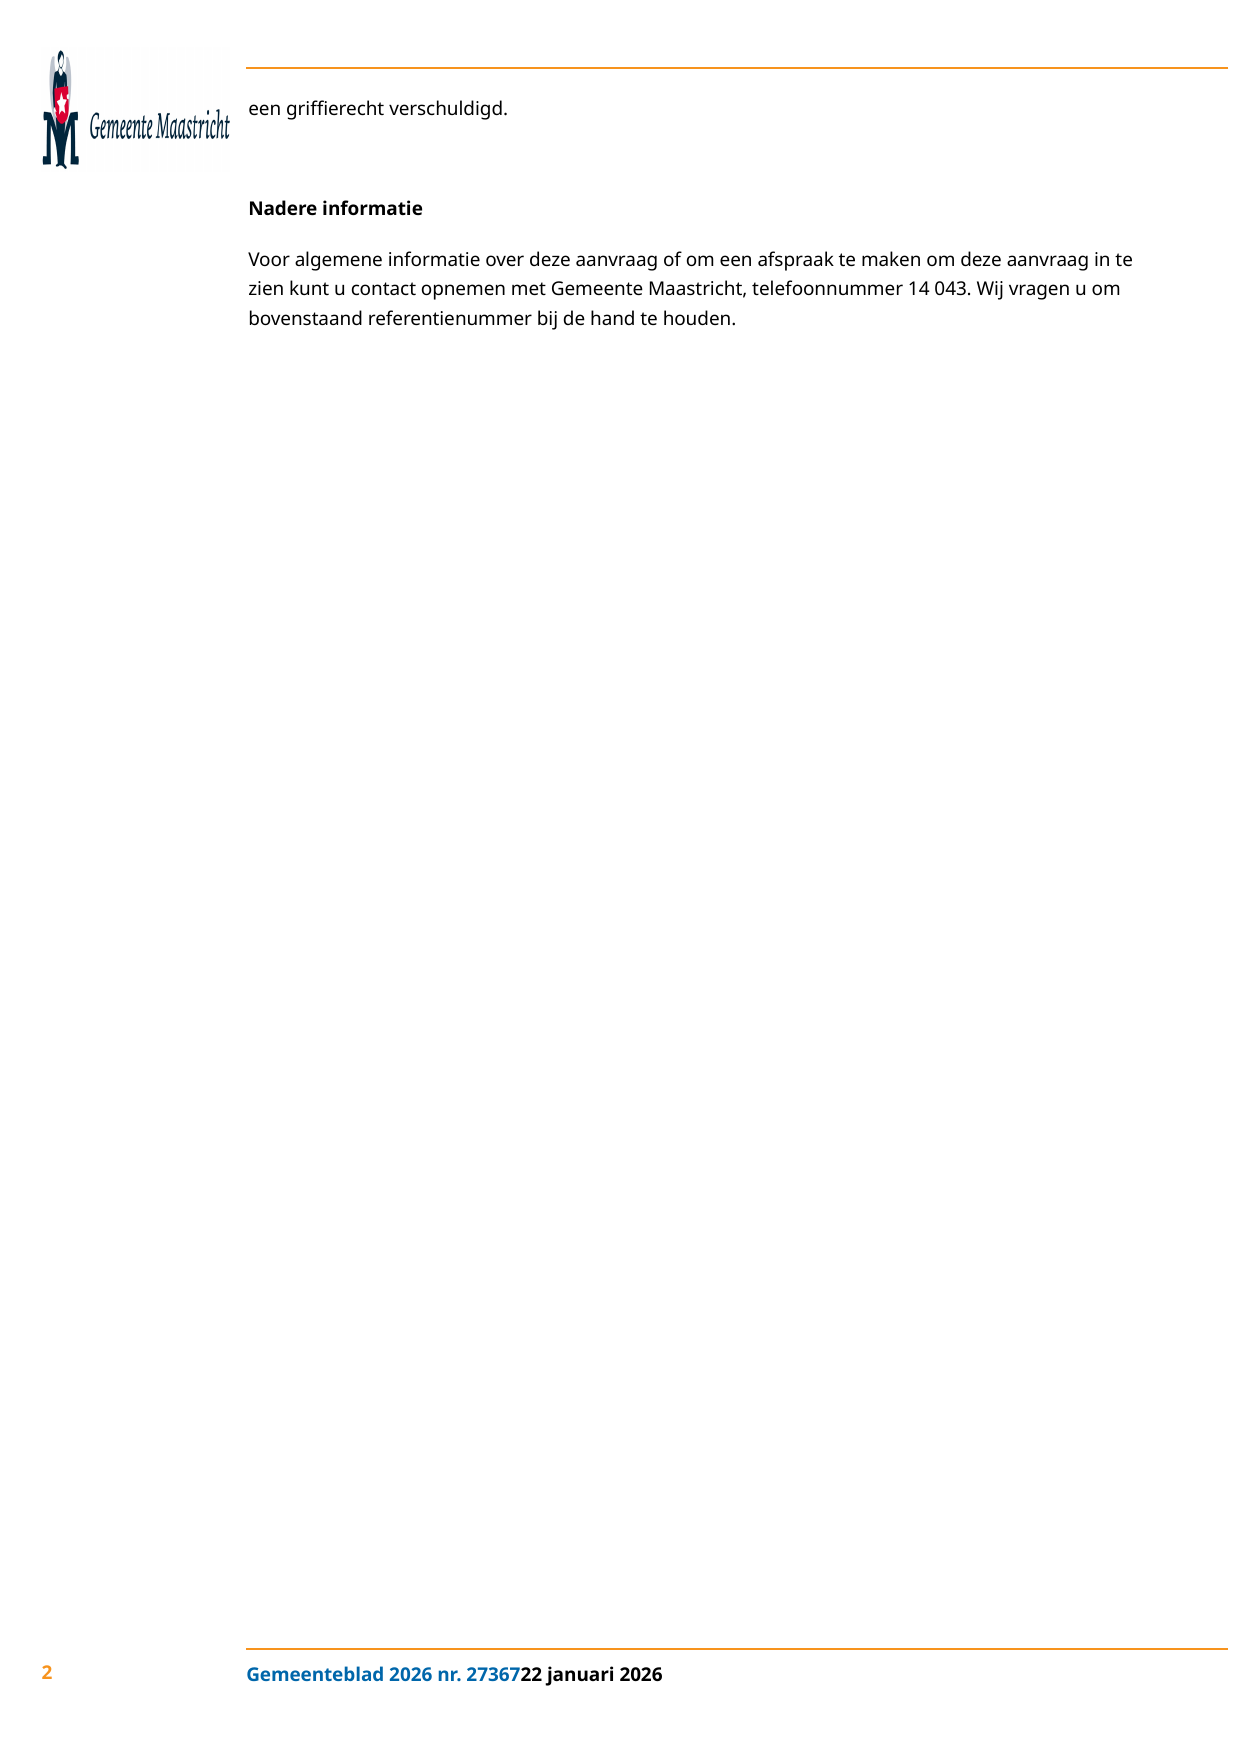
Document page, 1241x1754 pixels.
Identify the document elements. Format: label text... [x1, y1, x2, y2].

text Voor algemene informatie over deze aanvraag of om een afspraak te maken om deze aanvraag in te zien kunt u contact opnemen met Gemeente Maastricht, telefoonnummer 14 043. Wij vragen u om bovenstaand referentienummer bij de hand te houden. [248, 246, 1152, 331]
text Nadere informatie [248, 196, 1152, 221]
text een griffierecht verschuldigd. [248, 95, 1152, 121]
picture [41, 47, 231, 172]
